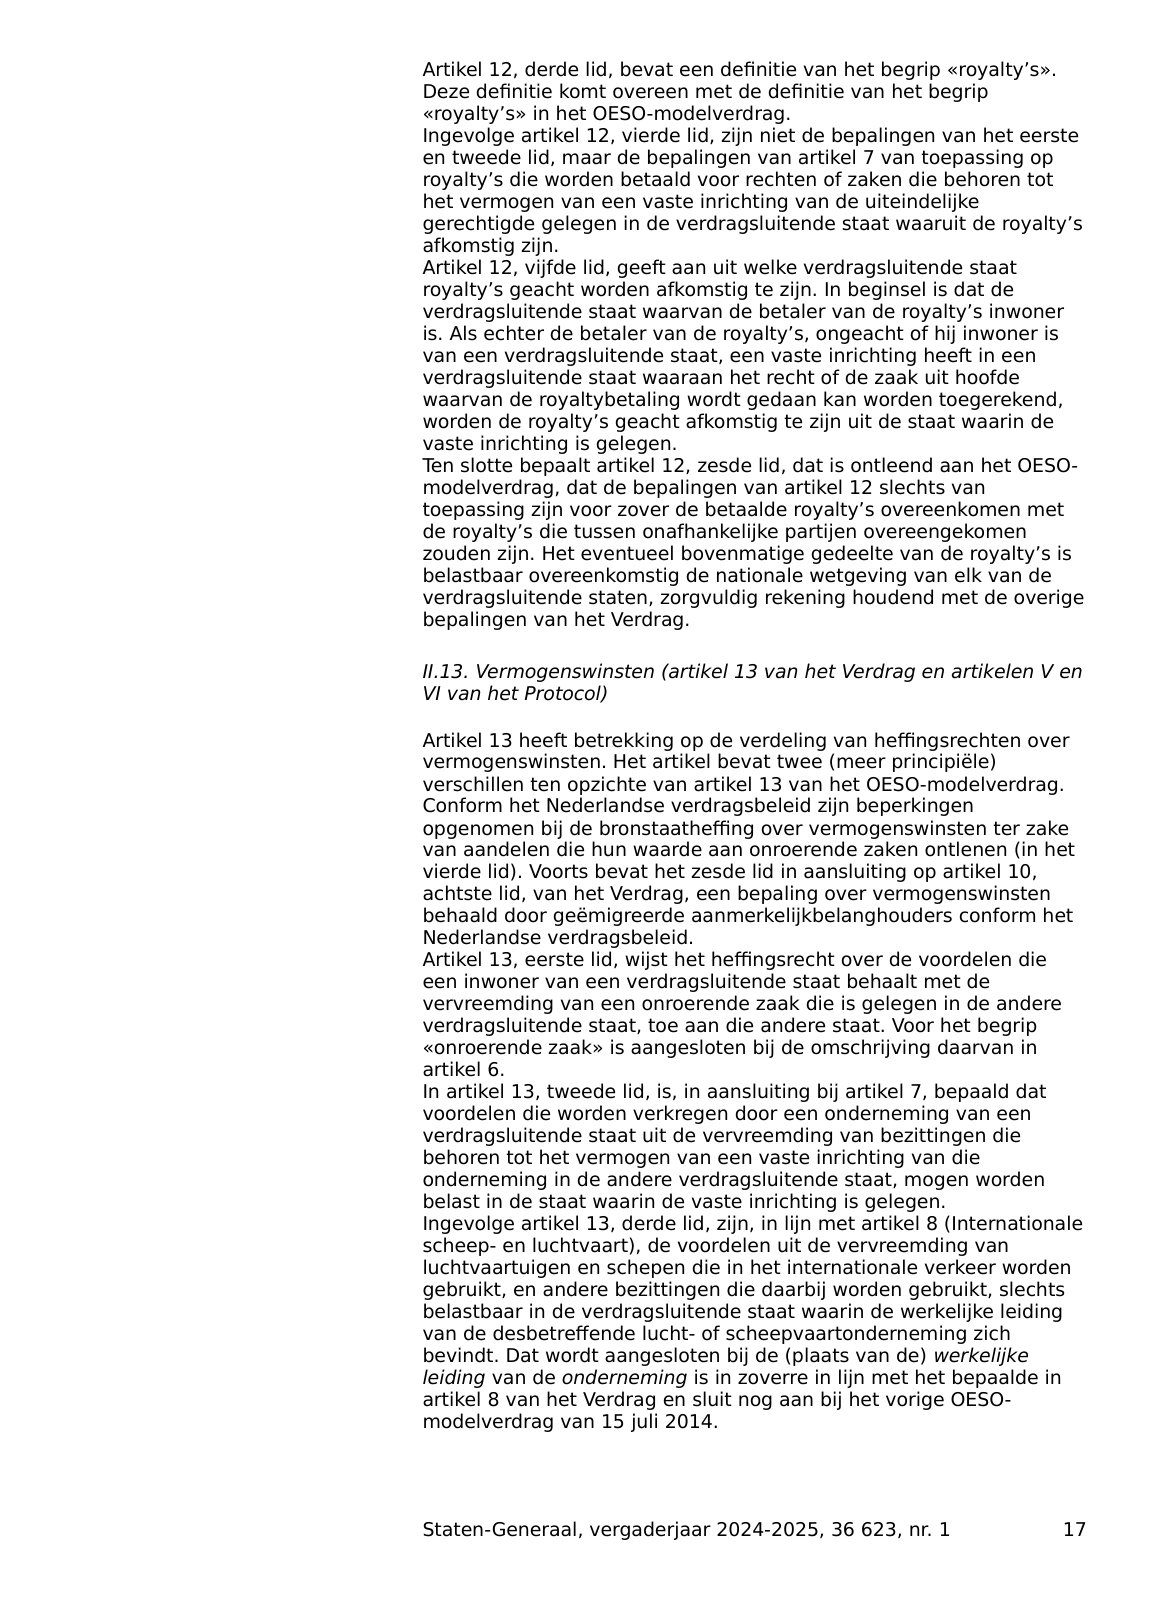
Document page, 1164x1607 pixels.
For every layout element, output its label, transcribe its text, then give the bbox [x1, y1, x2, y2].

subtitle II.13. Vermogenswinsten (artikel 13 van het Verdrag en artikelen V en VI van het Protocol) [422, 661, 1087, 704]
text Artikel 13 heeft betrekking op de verdeling van heffingsrechten over vermogenswinsten. Het artikel bevat twee (meer principiële) verschillen ten opzichte van artikel 13 van het OESO-modelverdrag. Conform het Nederlandse verdragsbeleid zijn beperkingen opgenomen bij de bronstaatheffing over vermogenswinsten ter zake van aandelen die hun waarde aan onroerende zaken ontlenen (in het vierde lid). Voorts bevat het zesde lid in aansluiting op artikel 10, achtste lid, van het Verdrag, een bepaling over vermogenswinsten behaald door geëmigreerde aanmerkelijkbelanghouders conform het Nederlandse verdragsbeleid. [422, 729, 1087, 949]
text Ingevolge artikel 13, derde lid, zijn, in lijn met artikel 8 (Internationale scheep- en luchtvaart), de voordelen uit de vervreemding van luchtvaartuigen en schepen die in het internationale verkeer worden gebruikt, en andere bezittingen die daarbij worden gebruikt, slechts belastbaar in de verdragsluitende staat waarin de werkelijke leiding van de desbetreffende lucht- of scheepvaartonderneming zich bevindt. Dat wordt aangesloten bij de (plaats van de) werkelijke leiding van de onderneming is in zoverre in lijn met het bepaalde in artikel 8 van het Verdrag en sluit nog aan bij het vorige OESO-modelverdrag van 15 juli 2014. [422, 1213, 1087, 1433]
text Artikel 12, derde lid, bevat een definitie van het begrip «royalty’s». Deze definitie komt overeen met de definitie van het begrip «royalty’s» in het OESO-modelverdrag. [422, 59, 1087, 125]
text In artikel 13, tweede lid, is, in aansluiting bij artikel 7, bepaald dat voordelen die worden verkregen door een onderneming van een verdragsluitende staat uit de vervreemding van bezittingen die behoren tot het vermogen van een vaste inrichting van die onderneming in de andere verdragsluitende staat, mogen worden belast in de staat waarin de vaste inrichting is gelegen. [422, 1081, 1087, 1213]
text Artikel 13, eerste lid, wijst het heffingsrecht over de voordelen die een inwoner van een verdragsluitende staat behaalt met de vervreemding van een onroerende zaak die is gelegen in de andere verdragsluitende staat, toe aan die andere staat. Voor het begrip «onroerende zaak» is aangesloten bij de omschrijving daarvan in artikel 6. [422, 949, 1087, 1081]
text Ten slotte bepaalt artikel 12, zesde lid, dat is ontleend aan het OESO-modelverdrag, dat de bepalingen van artikel 12 slechts van toepassing zijn voor zover de betaalde royalty’s overeenkomen met de royalty’s die tussen onafhankelijke partijen overeengekomen zouden zijn. Het eventueel bovenmatige gedeelte van de royalty’s is belastbaar overeenkomstig de nationale wetgeving van elk van de verdragsluitende staten, zorgvuldig rekening houdend met de overige bepalingen van het Verdrag. [422, 455, 1087, 631]
text Artikel 12, vijfde lid, geeft aan uit welke verdragsluitende staat royalty’s geacht worden afkomstig te zijn. In beginsel is dat de verdragsluitende staat waarvan de betaler van de royalty’s inwoner is. Als echter de betaler van de royalty’s, ongeacht of hij inwoner is van een verdragsluitende staat, een vaste inrichting heeft in een verdragsluitende staat waaraan het recht of de zaak uit hoofde waarvan de royaltybetaling wordt gedaan kan worden toegerekend, worden de royalty’s geacht afkomstig te zijn uit de staat waarin de vaste inrichting is gelegen. [422, 257, 1087, 455]
text Ingevolge artikel 12, vierde lid, zijn niet de bepalingen van het eerste en tweede lid, maar de bepalingen van artikel 7 van toepassing op royalty’s die worden betaald voor rechten of zaken die behoren tot het vermogen van een vaste inrichting van de uiteindelijke gerechtigde gelegen in de verdragsluitende staat waaruit de royalty’s afkomstig zijn. [422, 125, 1087, 257]
